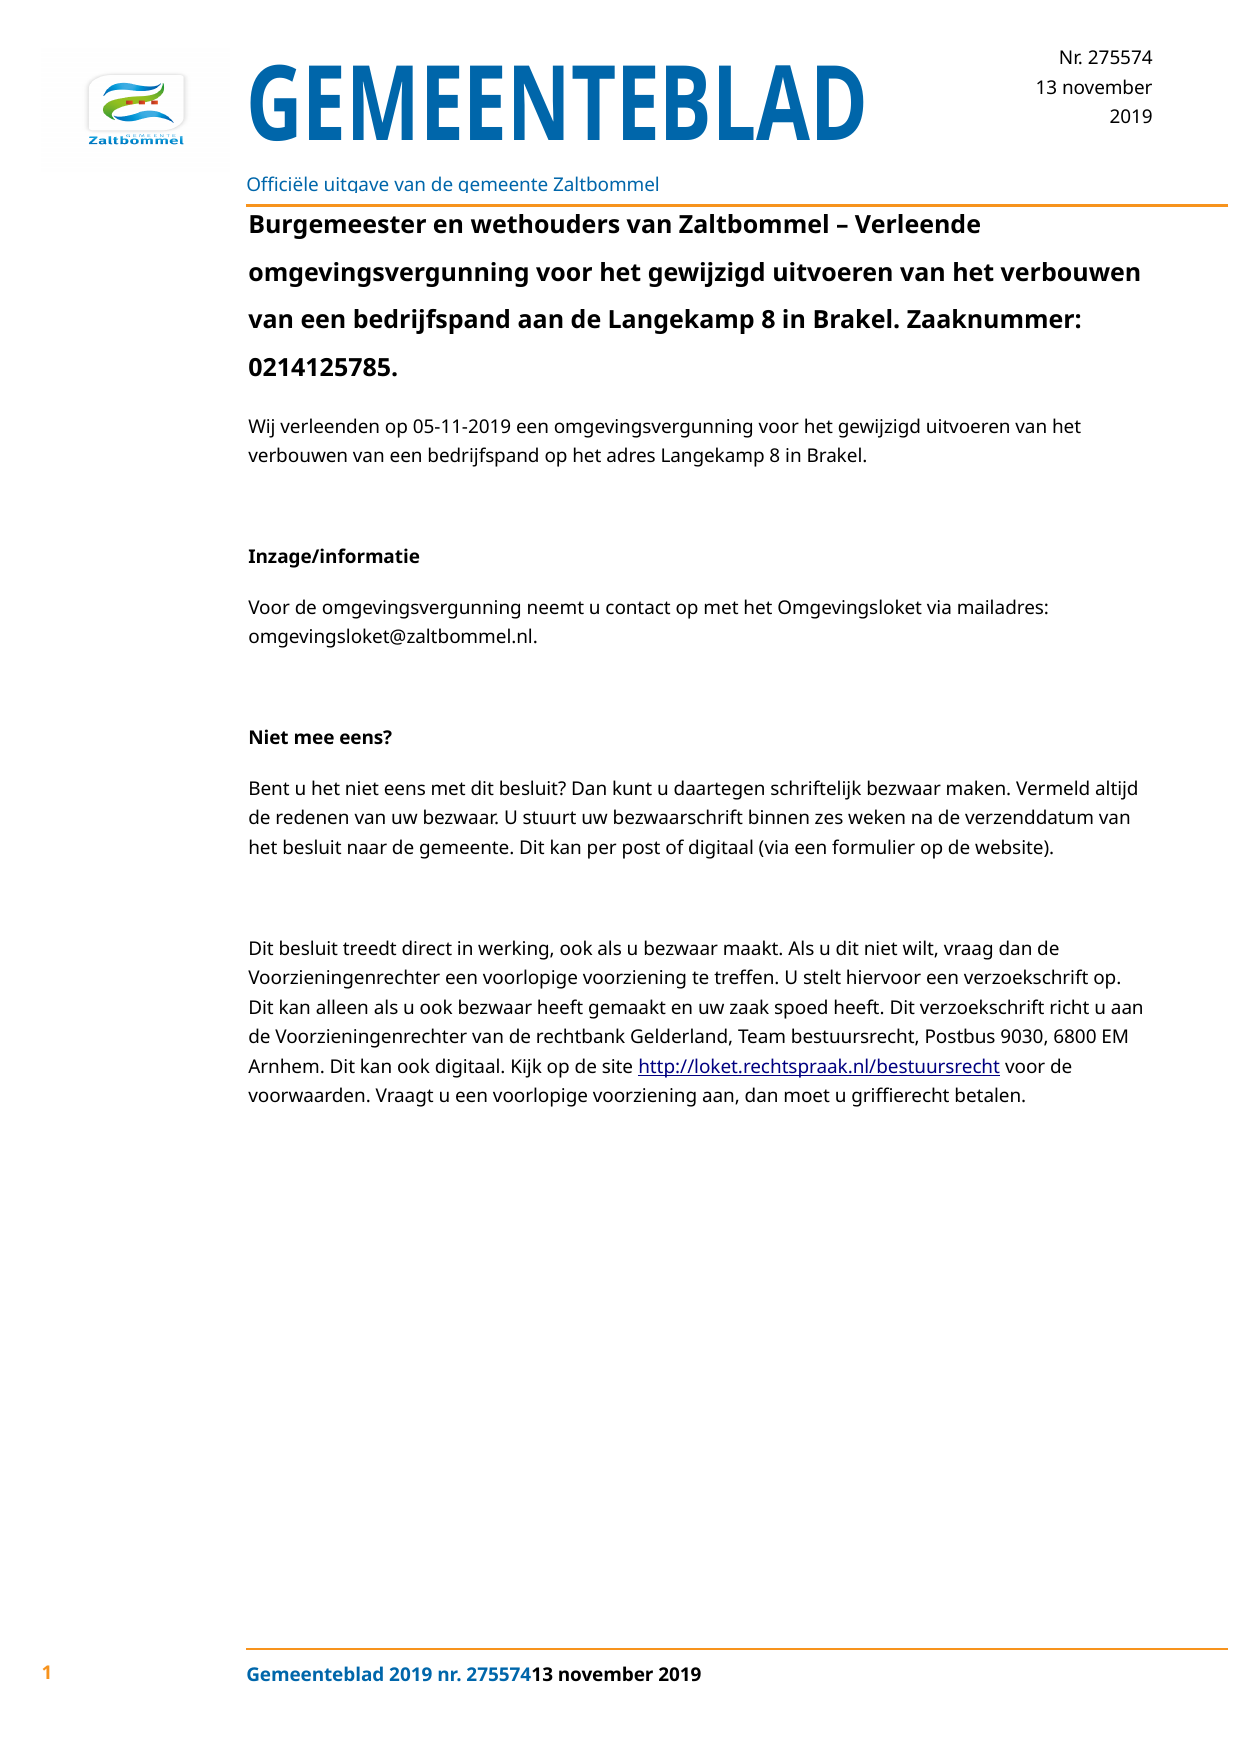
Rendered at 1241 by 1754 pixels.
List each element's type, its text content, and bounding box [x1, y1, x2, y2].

text Inzage/informatie [248, 543, 1152, 569]
text Wij verleenden op 05-11-2019 een omgevingsvergunning voor het gewijzigd uitvoeren van het verbouwen van een bedrijfspand op het adres Langekamp 8 in Brakel. [248, 413, 1152, 468]
text Burgemeester en wethouders van Zaltbommel – Verleende omgevingsvergunning voor het gewijzigd uitvoeren van het verbouwen van een bedrijfspand aan de Langekamp 8 in Brakel. Zaaknummer: 0214125785. [248, 207, 1152, 384]
text Niet mee eens? [248, 724, 1152, 750]
text Voor de omgevingsvergunning neemt u contact op met het Omgevingsloket via mailadres: omgevingsloket@zaltbommel.nl. [248, 594, 1152, 649]
picture [41, 47, 231, 172]
text Bent u het niet eens met dit besluit? Dan kunt u daartegen schriftelijk bezwaar maken. Vermeld altijd de redenen van uw bezwaar. U stuurt uw bezwaarschrift binnen zes weken na de verzenddatum van het besluit naar de gemeente. Dit kan per post of digitaal (via een formulier op de website). [248, 775, 1152, 860]
text Dit besluit treedt direct in werking, ook als u bezwaar maakt. Als u dit niet wilt, vraag dan de Voorzieningenrechter een voorlopige voorziening te treffen. U stelt hiervoor een verzoekschrift op. Dit kan alleen als u ook bezwaar heeft gemaakt en uw zaak spoed heeft. Dit verzoekschrift richt u aan de Voorzieningenrechter van de rechtbank Gelderland, Team bestuursrecht, Postbus 9030, 6800 EM Arnhem. Dit kan ook digitaal. Kijk op de site http://loket.rechtspraak.nl/bestuursrecht voor de voorwaarden. Vraagt u een voorlopige voorziening aan, dan moet u griffierecht betalen. [248, 935, 1152, 1108]
